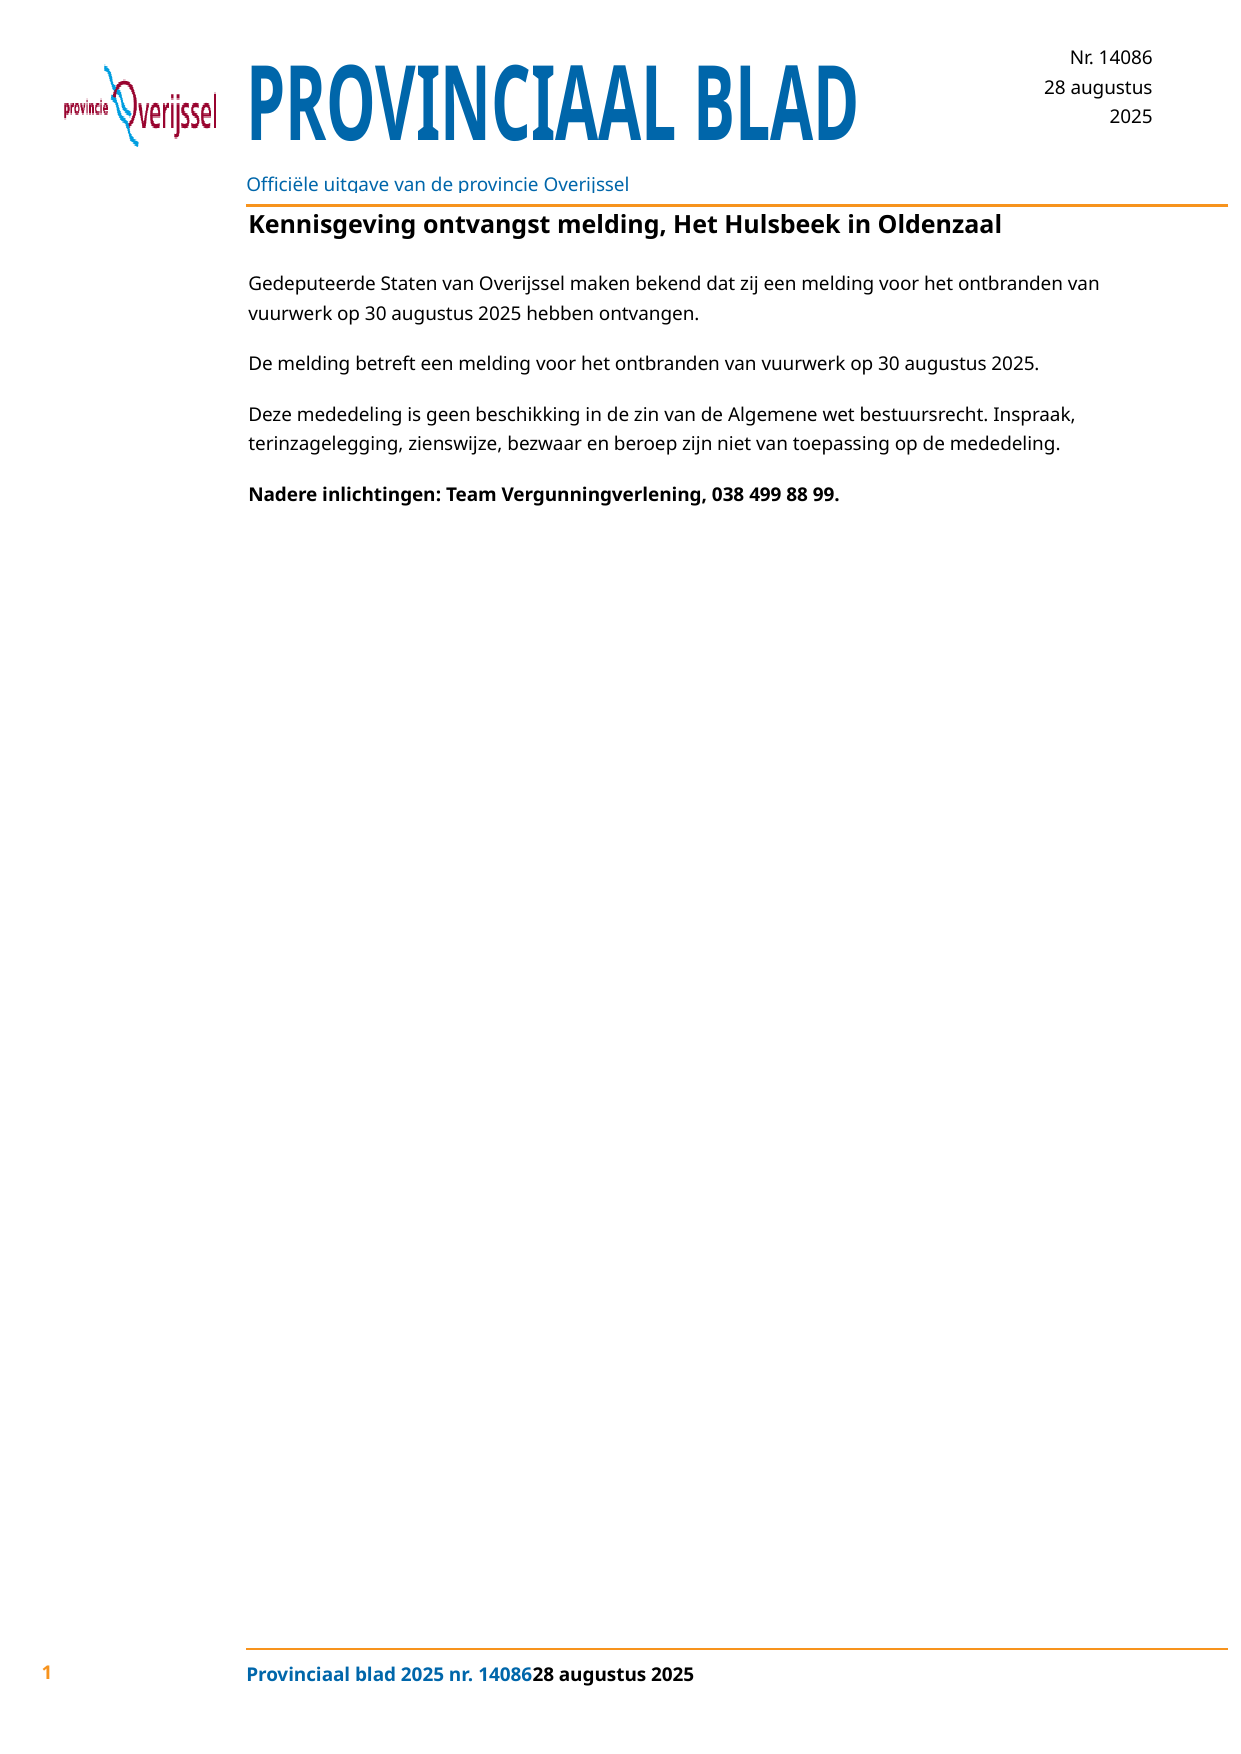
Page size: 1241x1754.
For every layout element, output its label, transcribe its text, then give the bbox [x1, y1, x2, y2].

picture [41, 47, 231, 172]
text Nadere inlichtingen: Team Vergunningverlening, 038 499 88 99. [248, 481, 1152, 506]
text Kennisgeving ontvangst melding, Het Hulsbeek in Oldenzaal [248, 207, 1152, 241]
text Deze mededeling is geen beschikking in de zin van de Algemene wet bestuursrecht. Inspraak, terinzagelegging, zienswijze, bezwaar en beroep zijn niet van toepassing op de mededeling. [248, 401, 1152, 456]
text Gedeputeerde Staten van Overijssel maken bekend dat zij een melding voor het ontbranden van vuurwerk op 30 augustus 2025 hebben ontvangen. [248, 270, 1152, 326]
text De melding betreft een melding voor het ontbranden van vuurwerk op 30 augustus 2025. [248, 350, 1152, 376]
